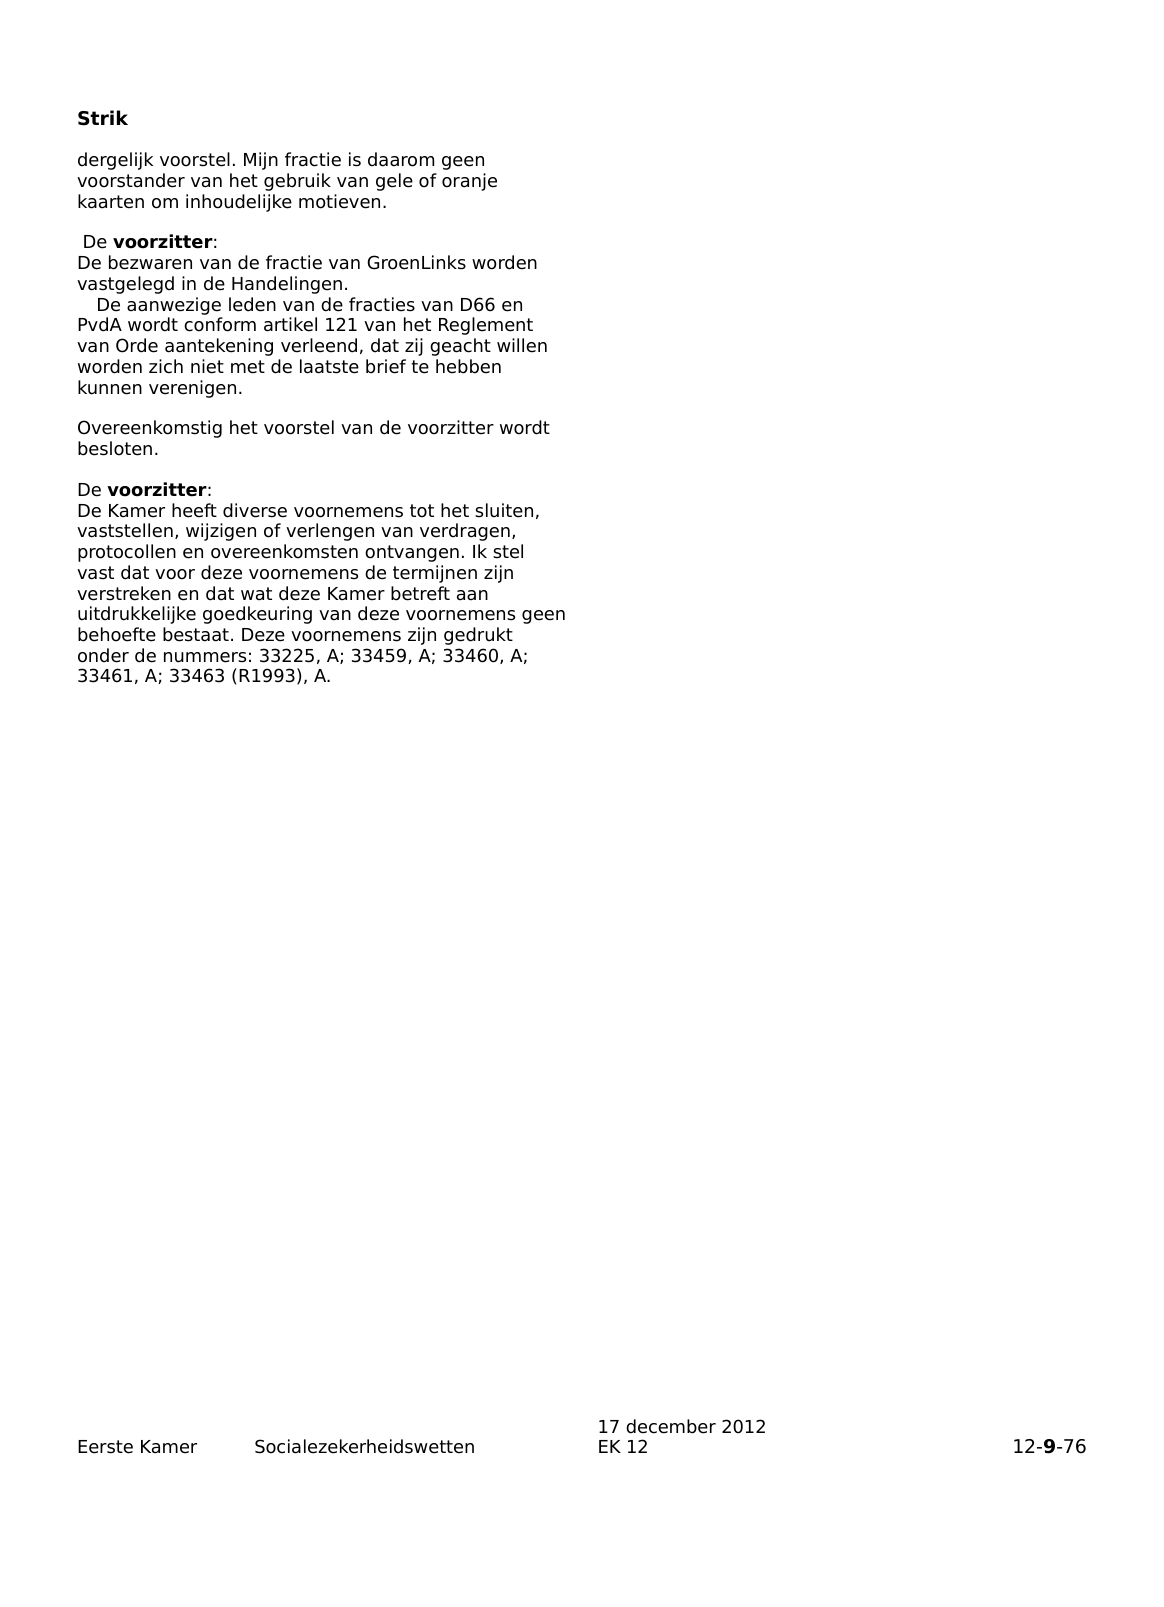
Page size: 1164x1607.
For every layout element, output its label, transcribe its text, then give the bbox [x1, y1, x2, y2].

text De Kamer heeft diverse voornemens tot het sluiten, vaststellen, wijzigen of verlengen van verdragen, protocollen en overeenkomsten ontvangen. Ik stel vast dat voor deze voornemens de termijnen zijn verstreken en dat wat deze Kamer betreft aan uitdrukkelijke goedkeuring van deze voornemens geen behoefte bestaat. Deze voornemens zijn gedrukt onder de nummers: 33225, A; 33459, A; 33460, A; 33461, A; 33463 (R1993), A. [77, 500, 567, 687]
text De bezwaren van de fractie van GroenLinks worden vastgelegd in de Handelingen. [77, 253, 567, 294]
text Overeenkomstig het voorstel van de voorzitter wordt besloten. [77, 418, 567, 460]
text De aanwezige leden van de fracties van D66 en PvdA wordt conform artikel 121 van het Reglement van Orde aantekening verleend, dat zij geacht willen worden zich niet met de laatste brief te hebben kunnen verenigen. [77, 294, 567, 398]
text De voorzitter: [77, 480, 567, 500]
text dergelijk voorstel. Mijn fractie is daarom geen voorstander van het gebruik van gele of oranje kaarten om inhoudelijke motieven. [77, 150, 567, 212]
text De voorzitter: [77, 232, 567, 253]
